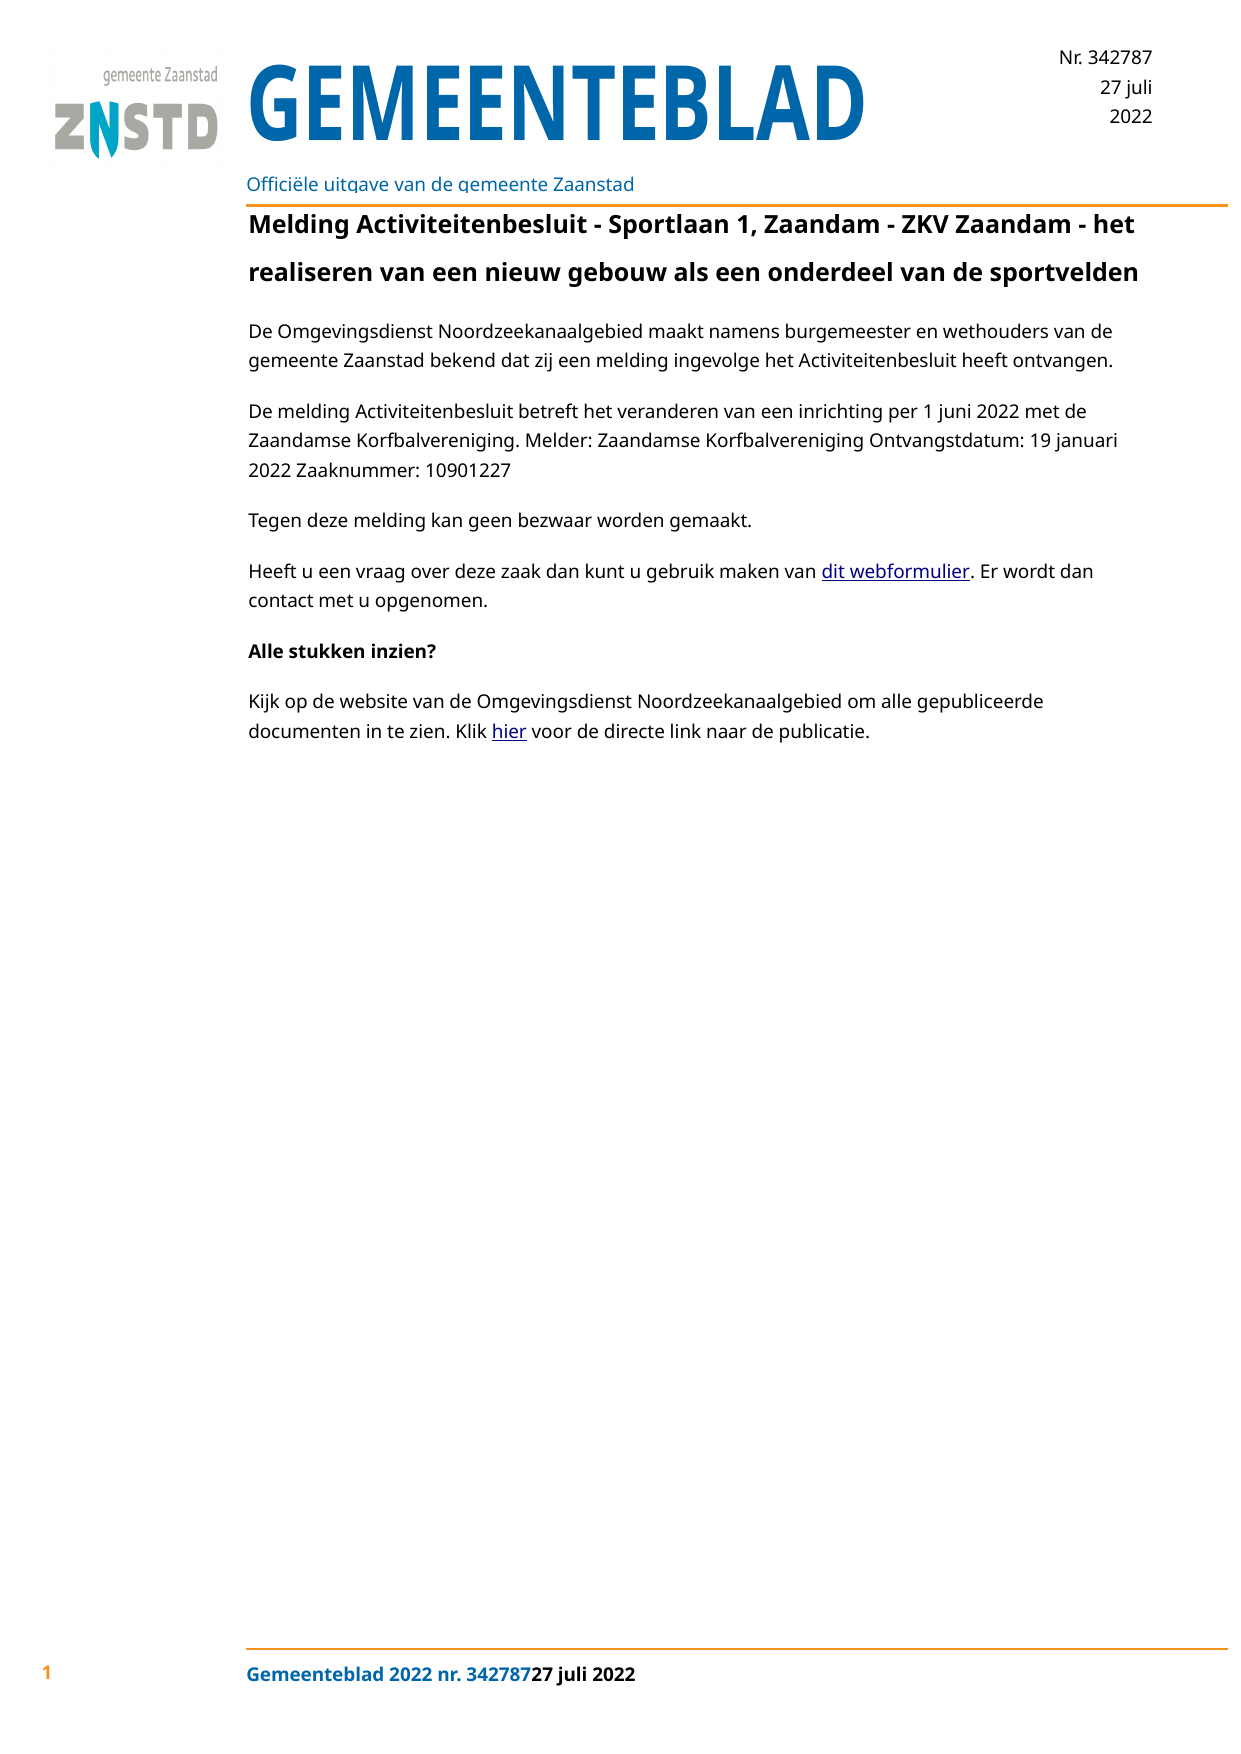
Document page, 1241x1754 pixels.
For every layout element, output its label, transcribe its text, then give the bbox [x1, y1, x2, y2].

text Melding Activiteitenbesluit - Sportlaan 1, Zaandam - ZKV Zaandam - het realiseren van een nieuw gebouw als een onderdeel van de sportvelden [248, 207, 1152, 288]
text Kijk op de website van de Omgevingsdienst Noordzeekanaalgebied om alle gepubliceerde documenten in te zien. Klik hier voor de directe link naar de publicatie. [248, 688, 1152, 744]
text Heeft u een vraag over deze zaak dan kunt u gebruik maken van dit webformulier. Er wordt dan contact met u opgenomen. [248, 558, 1152, 613]
text Alle stukken inzien? [248, 638, 1152, 664]
picture [41, 47, 231, 172]
text Tegen deze melding kan geen bezwaar worden gemaakt. [248, 507, 1152, 533]
text De Omgevingsdienst Noordzeekanaalgebied maakt namens burgemeester en wethouders van de gemeente Zaanstad bekend dat zij een melding ingevolge het Activiteitenbesluit heeft ontvangen. [248, 318, 1152, 373]
text De melding Activiteitenbesluit betreft het veranderen van een inrichting per 1 juni 2022 met de Zaandamse Korfbalvereniging. Melder: Zaandamse Korfbalvereniging Ontvangstdatum: 19 januari 2022 Zaaknummer: 10901227 [248, 398, 1152, 483]
